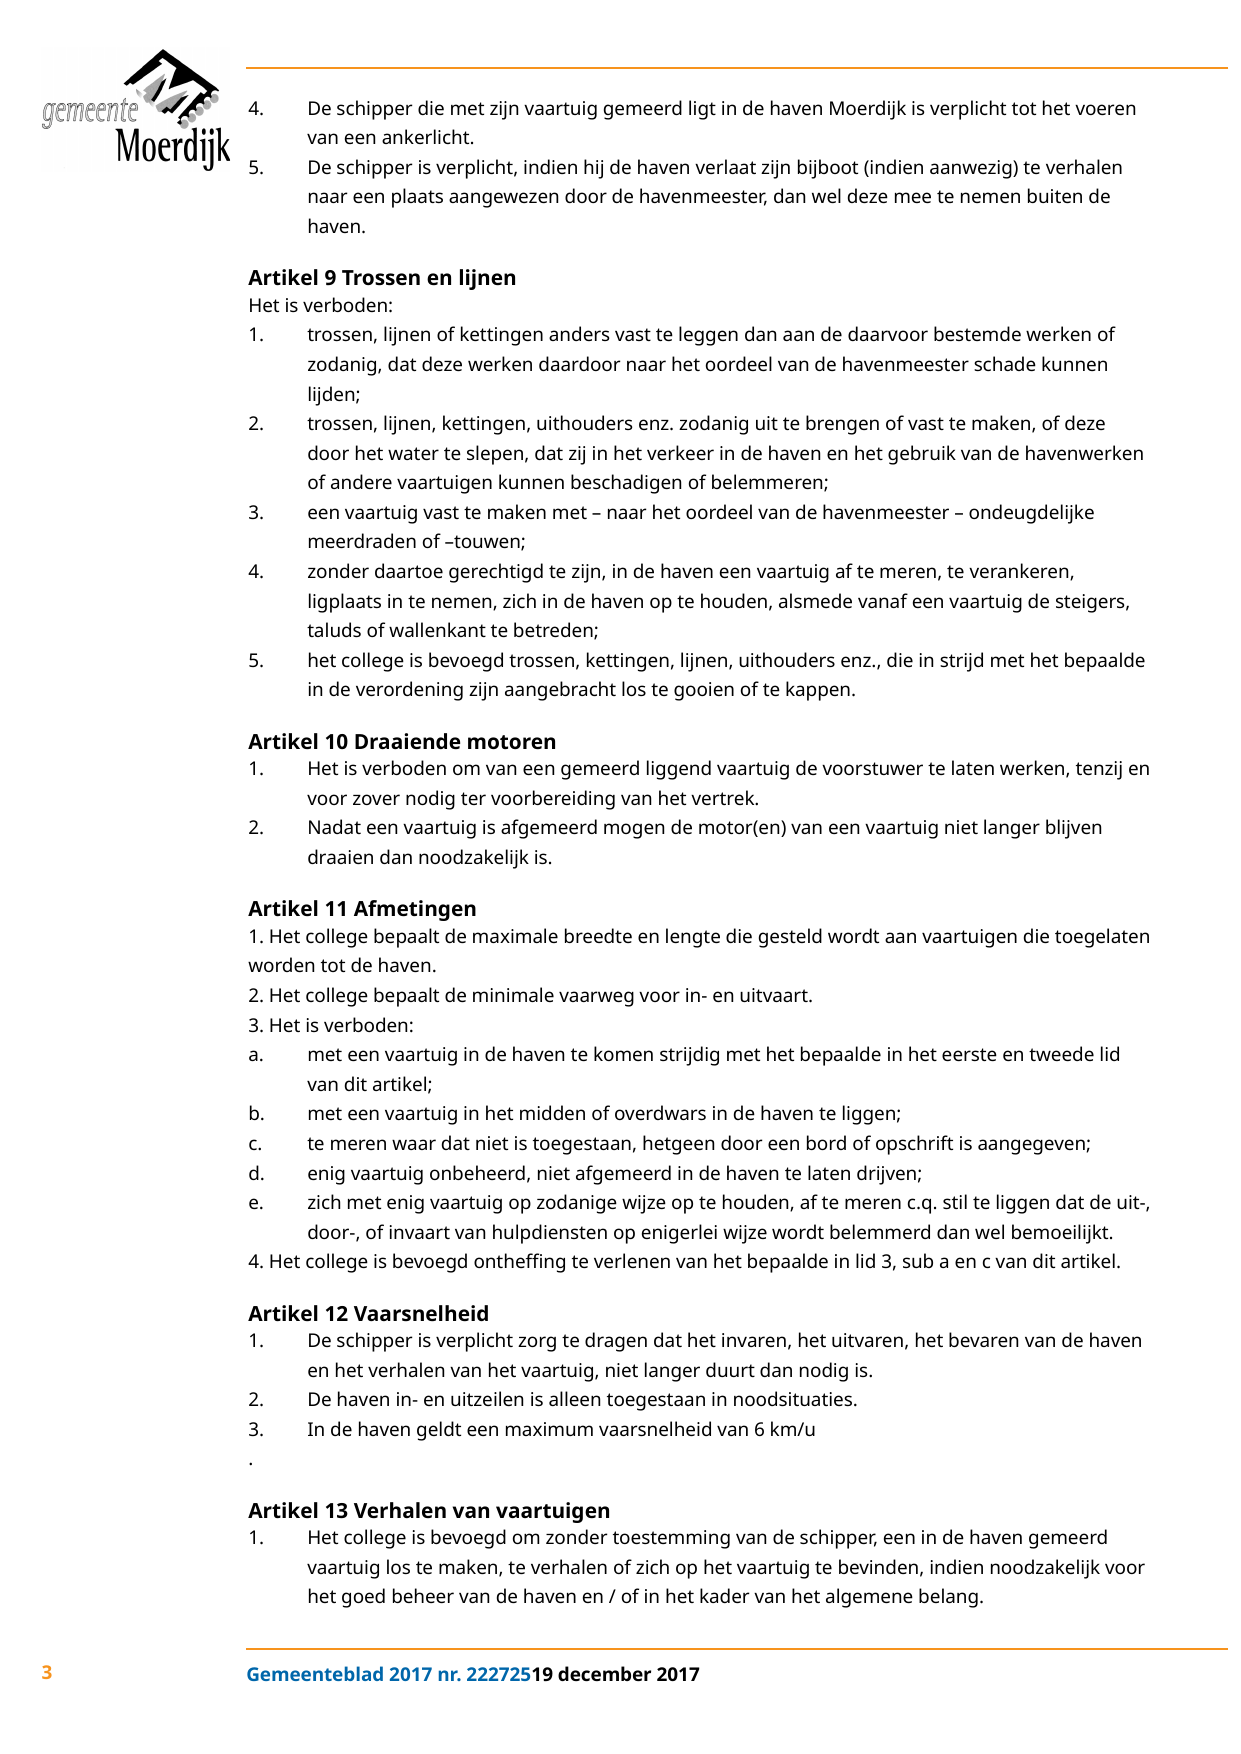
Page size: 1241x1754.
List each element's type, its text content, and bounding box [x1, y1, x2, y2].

list De haven in- en uitzeilen is alleen toegestaan in noodsituaties. [248, 1386, 1152, 1412]
list trossen, lijnen of kettingen anders vast te leggen dan aan de daarvoor bestemde werken of zodanig, dat deze werken daardoor naar het oordeel van de havenmeester schade kunnen lijden; [248, 322, 1152, 406]
text 2. Het college bepaalt de minimale vaarweg voor in- en uitvaart. [248, 982, 1152, 1008]
list Nadat een vaartuig is afgemeerd mogen de motor(en) van een vaartuig niet langer blijven draaien dan noodzakelijk is. [248, 814, 1152, 870]
list De schipper is verplicht zorg te dragen dat het invaren, het uitvaren, het bevaren van de haven en het verhalen van het vaartuig, niet langer duurt dan nodig is. [248, 1327, 1152, 1383]
text Artikel 9 Trossen en lijnen [248, 263, 1152, 292]
text 4. Het college is bevoegd ontheffing te verlenen van het bepaalde in lid 3, sub a en c van dit artikel. [248, 1248, 1152, 1274]
list met een vaartuig in het midden of overdwars in de haven te liggen; [248, 1101, 1152, 1126]
list Het college is bevoegd om zonder toestemming van de schipper, een in de haven gemeerd vaartuig los te maken, te verhalen of zich op het vaartuig te bevinden, indien noodzakelijk voor het goed beheer van de haven en / of in het kader van het algemene belang. [248, 1524, 1152, 1609]
list met een vaartuig in de haven te komen strijdig met het bepaalde in het eerste en tweede lid van dit artikel; [248, 1041, 1152, 1097]
text . [248, 1446, 1152, 1471]
list een vaartuig vast te maken met – naar het oordeel van de havenmeester – ondeugdelijke meerdraden of –touwen; [248, 499, 1152, 554]
list zich met enig vaartuig op zodanige wijze op te houden, af te meren c.q. stil te liggen dat de uit-, door-, of invaart van hulpdiensten op enigerlei wijze wordt belemmerd dan wel bemoeilijkt. [248, 1189, 1152, 1244]
list De schipper die met zijn vaartuig gemeerd ligt in de haven Moerdijk is verplicht tot het voeren van een ankerlicht. [248, 95, 1152, 150]
text 3. Het is verboden: [248, 1012, 1152, 1037]
text Het is verboden: [248, 292, 1152, 318]
list zonder daartoe gerechtigd te zijn, in de haven een vaartuig af te meren, te verankeren, ligplaats in te nemen, zich in de haven op te houden, alsmede vanaf een vaartuig de steigers, taluds of wallenkant te betreden; [248, 558, 1152, 643]
list enig vaartuig onbeheerd, niet afgemeerd in de haven te laten drijven; [248, 1160, 1152, 1185]
picture [41, 47, 231, 172]
text 1. Het college bepaalt de maximale breedte en lengte die gesteld wordt aan vaartuigen die toegelaten worden tot de haven. [248, 923, 1152, 978]
text Artikel 10 Draaiende motoren [248, 727, 1152, 755]
text Artikel 13 Verhalen van vaartuigen [248, 1496, 1152, 1524]
list In de haven geldt een maximum vaarsnelheid van 6 km/u [248, 1416, 1152, 1442]
list trossen, lijnen, kettingen, uithouders enz. zodanig uit te brengen of vast te maken, of deze door het water te slepen, dat zij in het verkeer in de haven en het gebruik van de havenwerken of andere vaartuigen kunnen beschadigen of belemmeren; [248, 410, 1152, 495]
list De schipper is verplicht, indien hij de haven verlaat zijn bijboot (indien aanwezig) te verhalen naar een plaats aangewezen door de havenmeester, dan wel deze mee te nemen buiten de haven. [248, 154, 1152, 239]
list te meren waar dat niet is toegestaan, hetgeen door een bord of opschrift is aangegeven; [248, 1130, 1152, 1156]
text Artikel 12 Vaarsnelheid [248, 1299, 1152, 1327]
list het college is bevoegd trossen, kettingen, lijnen, uithouders enz., die in strijd met het bepaalde in de verordening zijn aangebracht los te gooien of te kappen. [248, 647, 1152, 702]
text Artikel 11 Afmetingen [248, 894, 1152, 923]
list Het is verboden om van een gemeerd liggend vaartuig de voorstuwer te laten werken, tenzij en voor zover nodig ter voorbereiding van het vertrek. [248, 755, 1152, 811]
